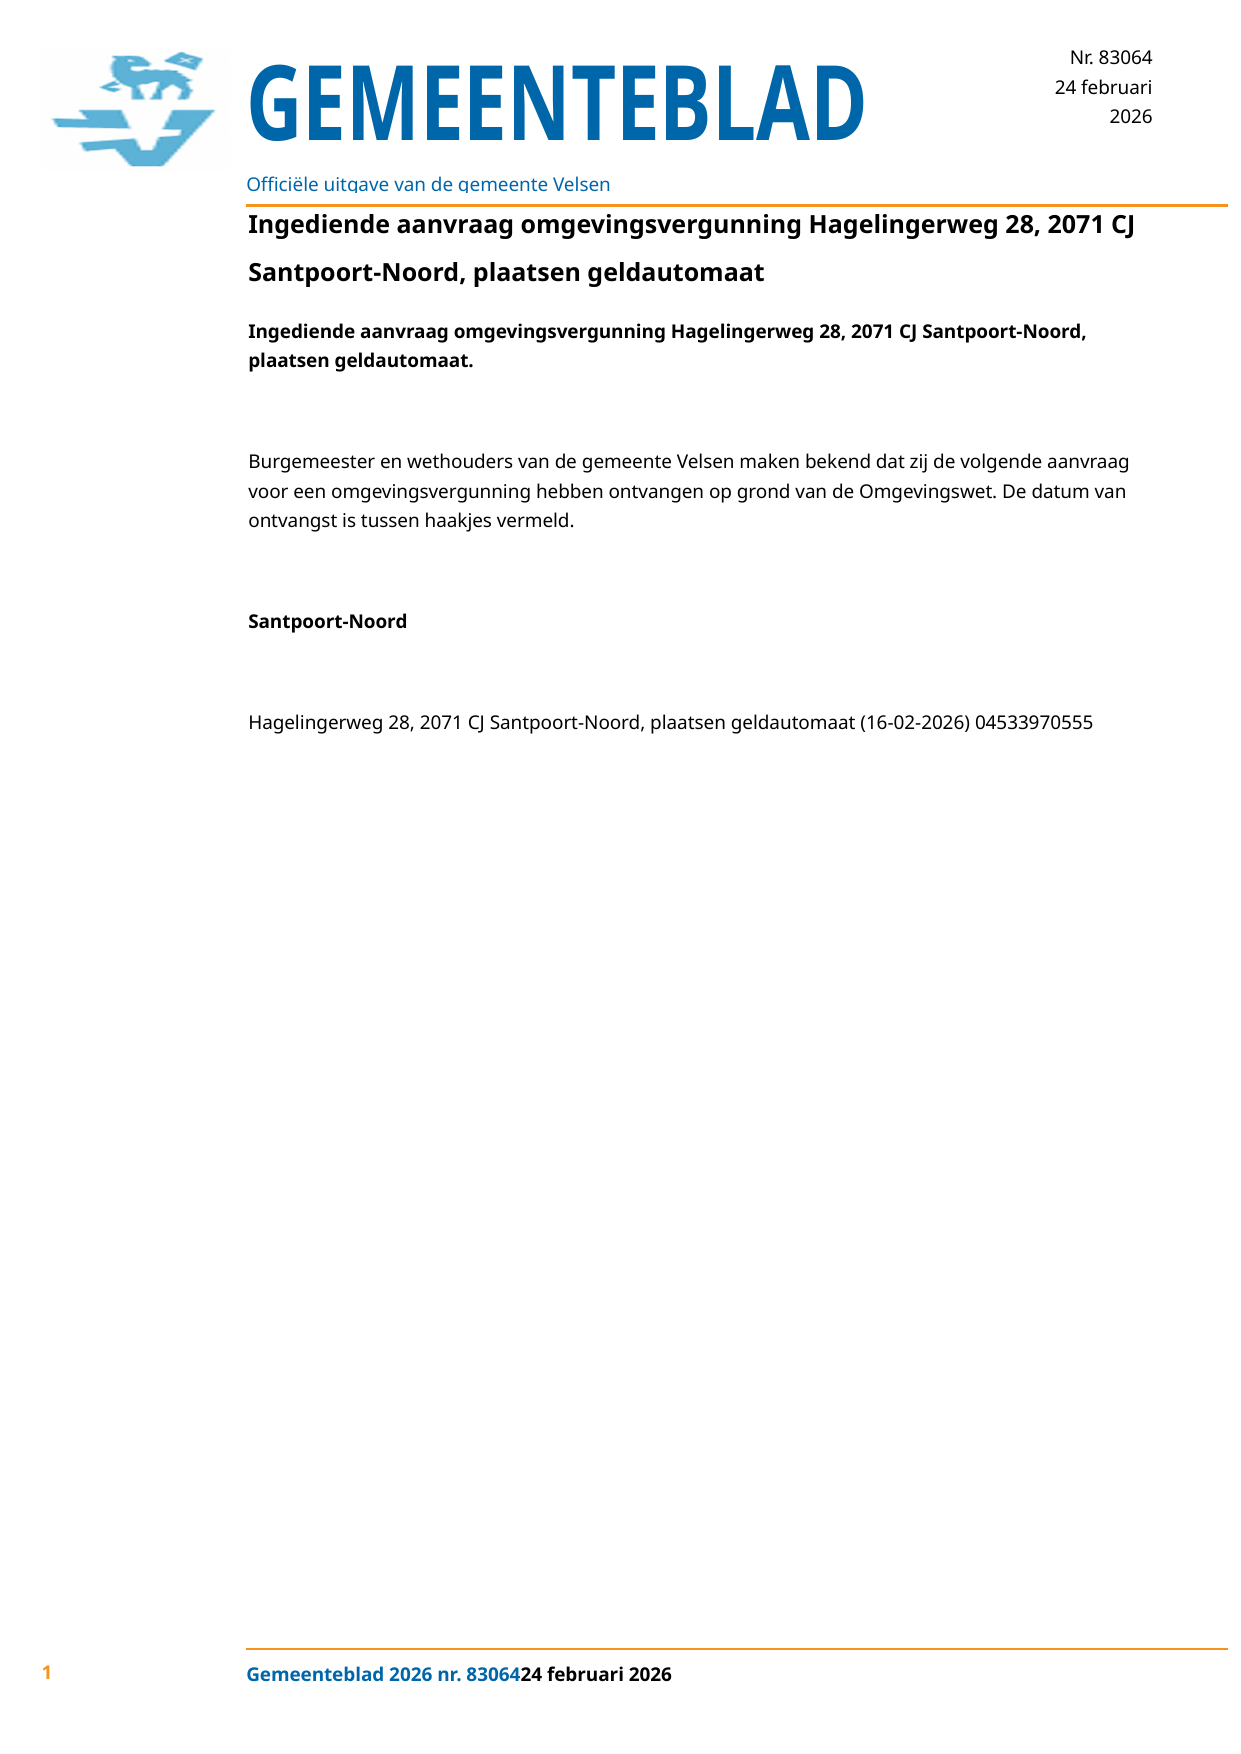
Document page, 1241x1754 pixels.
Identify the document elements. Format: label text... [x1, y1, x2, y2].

text Santpoort-Noord [248, 608, 1152, 634]
picture [41, 47, 231, 172]
text Burgemeester en wethouders van de gemeente Velsen maken bekend dat zij de volgende aanvraag voor een omgevingsvergunning hebben ontvangen op grond van de Omgevingswet. De datum van ontvangst is tussen haakjes vermeld. [248, 448, 1152, 533]
text Ingediende aanvraag omgevingsvergunning Hagelingerweg 28, 2071 CJ Santpoort-Noord, plaatsen geldautomaat. [248, 318, 1152, 373]
text Hagelingerweg 28, 2071 CJ Santpoort-Noord, plaatsen geldautomaat (16-02-2026) 04533970555 [248, 709, 1152, 735]
text Ingediende aanvraag omgevingsvergunning Hagelingerweg 28, 2071 CJ Santpoort-Noord, plaatsen geldautomaat [248, 207, 1152, 288]
